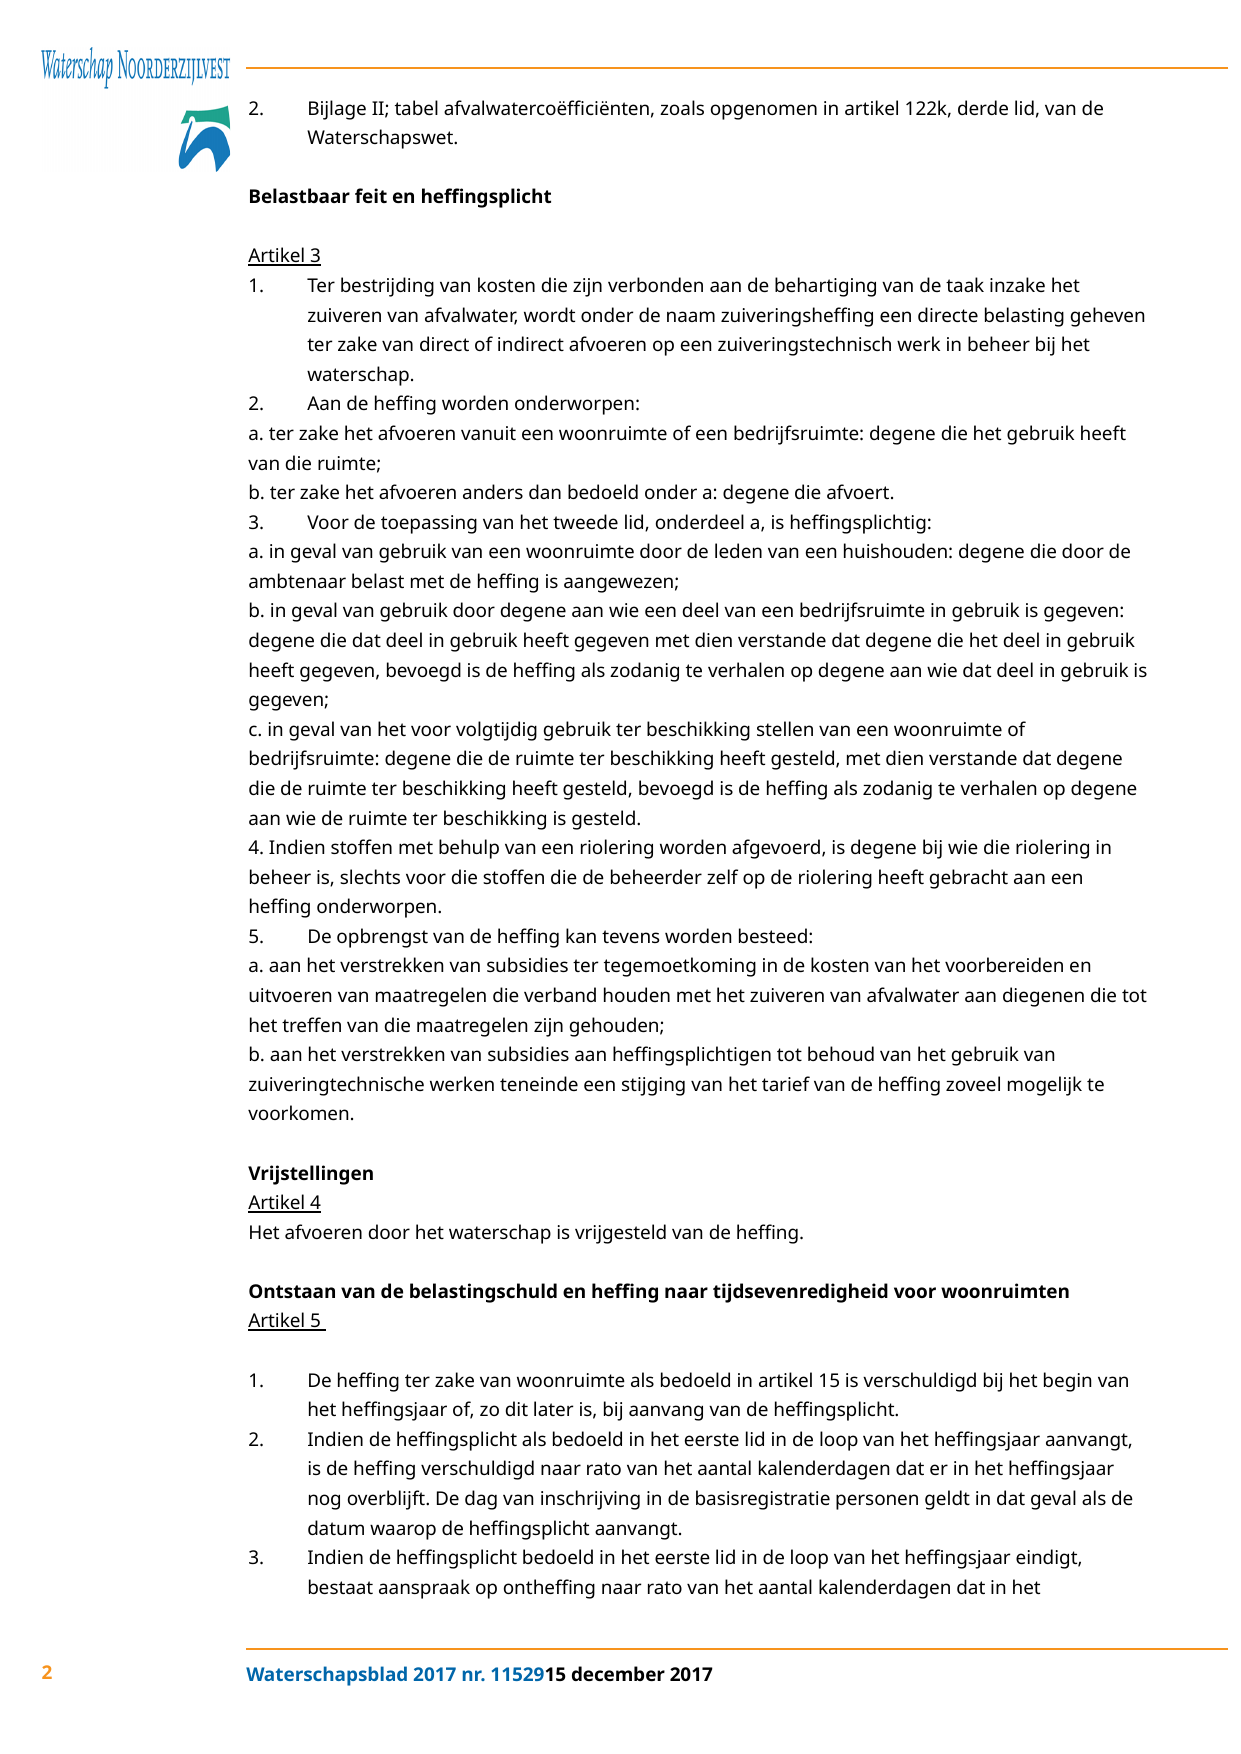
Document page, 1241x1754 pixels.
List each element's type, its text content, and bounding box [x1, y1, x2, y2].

list Indien de heffingsplicht als bedoeld in het eerste lid in de loop van het heffingsjaar aanvangt, is de heffing verschuldigd naar rato van het aantal kalenderdagen dat er in het heffingsjaar nog overblijft. De dag van inschrijving in de basisregistratie personen geldt in dat geval als de datum waarop de heffingsplicht aanvangt. [248, 1426, 1152, 1541]
list Voor de toepassing van het tweede lid, onderdeel a, is heffingsplichtig: [248, 509, 1152, 535]
text b. in geval van gebruik door degene aan wie een deel van een bedrijfsruimte in gebruik is gegeven: degene die dat deel in gebruik heeft gegeven met dien verstande dat degene die het deel in gebruik heeft gegeven, bevoegd is de heffing als zodanig te verhalen op degene aan wie dat deel in gebruik is gegeven; [248, 598, 1152, 712]
picture [41, 47, 231, 172]
text a. in geval van gebruik van een woonruimte door de leden van een huishouden: degene die door de ambtenaar belast met de heffing is aangewezen; [248, 538, 1152, 594]
text c. in geval van het voor volgtijdig gebruik ter beschikking stellen van een woonruimte of bedrijfsruimte: degene die de ruimte ter beschikking heeft gesteld, met dien verstande dat degene die de ruimte ter beschikking heeft gesteld, bevoegd is de heffing als zodanig te verhalen op degene aan wie de ruimte ter beschikking is gesteld. [248, 716, 1152, 831]
list Aan de heffing worden onderworpen: [248, 391, 1152, 416]
text Belastbaar feit en heffingsplicht [248, 183, 1152, 209]
text Vrijstellingen [248, 1160, 1152, 1186]
list Indien de heffingsplicht bedoeld in het eerste lid in de loop van het heffingsjaar eindigt, bestaat aanspraak op ontheffing naar rato van het aantal kalenderdagen dat in het [248, 1544, 1152, 1600]
text Het afvoeren door het waterschap is vrijgesteld van de heffing. [248, 1219, 1152, 1245]
text 4. Indien stoffen met behulp van een riolering worden afgevoerd, is degene bij wie die riolering in beheer is, slechts voor die stoffen die de beheerder zelf op de riolering heeft gebracht aan een heffing onderworpen. [248, 834, 1152, 919]
text Artikel 5 [248, 1308, 1152, 1333]
list De heffing ter zake van woonruimte als bedoeld in artikel 15 is verschuldigd bij het begin van het heffingsjaar of, zo dit later is, bij aanvang van de heffingsplicht. [248, 1367, 1152, 1422]
text b. aan het verstrekken van subsidies aan heffingsplichtigen tot behoud van het gebruik van zuiveringtechnische werken teneinde een stijging van het tarief van de heffing zoveel mogelijk te voorkomen. [248, 1041, 1152, 1126]
text a. aan het verstrekken van subsidies ter tegemoetkoming in de kosten van het voorbereiden en uitvoeren van maatregelen die verband houden met het zuiveren van afvalwater aan diegenen die tot het treffen van die maatregelen zijn gehouden; [248, 953, 1152, 1038]
list Ter bestrijding van kosten die zijn verbonden aan de behartiging van de taak inzake het zuiveren van afvalwater, wordt onder de naam zuiveringsheffing een directe belasting geheven ter zake van direct of indirect afvoeren op een zuiveringstechnisch werk in beheer bij het waterschap. [248, 272, 1152, 387]
text Artikel 4 [248, 1189, 1152, 1215]
text a. ter zake het afvoeren vanuit een woonruimte of een bedrijfsruimte: degene die het gebruik heeft van die ruimte; [248, 420, 1152, 476]
text Ontstaan van de belastingschuld en heffing naar tijdsevenredigheid voor woonruimten [248, 1278, 1152, 1304]
text b. ter zake het afvoeren anders dan bedoeld onder a: degene die afvoert. [248, 479, 1152, 505]
list De opbrengst van de heffing kan tevens worden besteed: [248, 923, 1152, 949]
text Artikel 3 [248, 243, 1152, 268]
list Bijlage II; tabel afvalwatercoëfficiënten, zoals opgenomen in artikel 122k, derde lid, van de Waterschapswet. [248, 95, 1152, 150]
